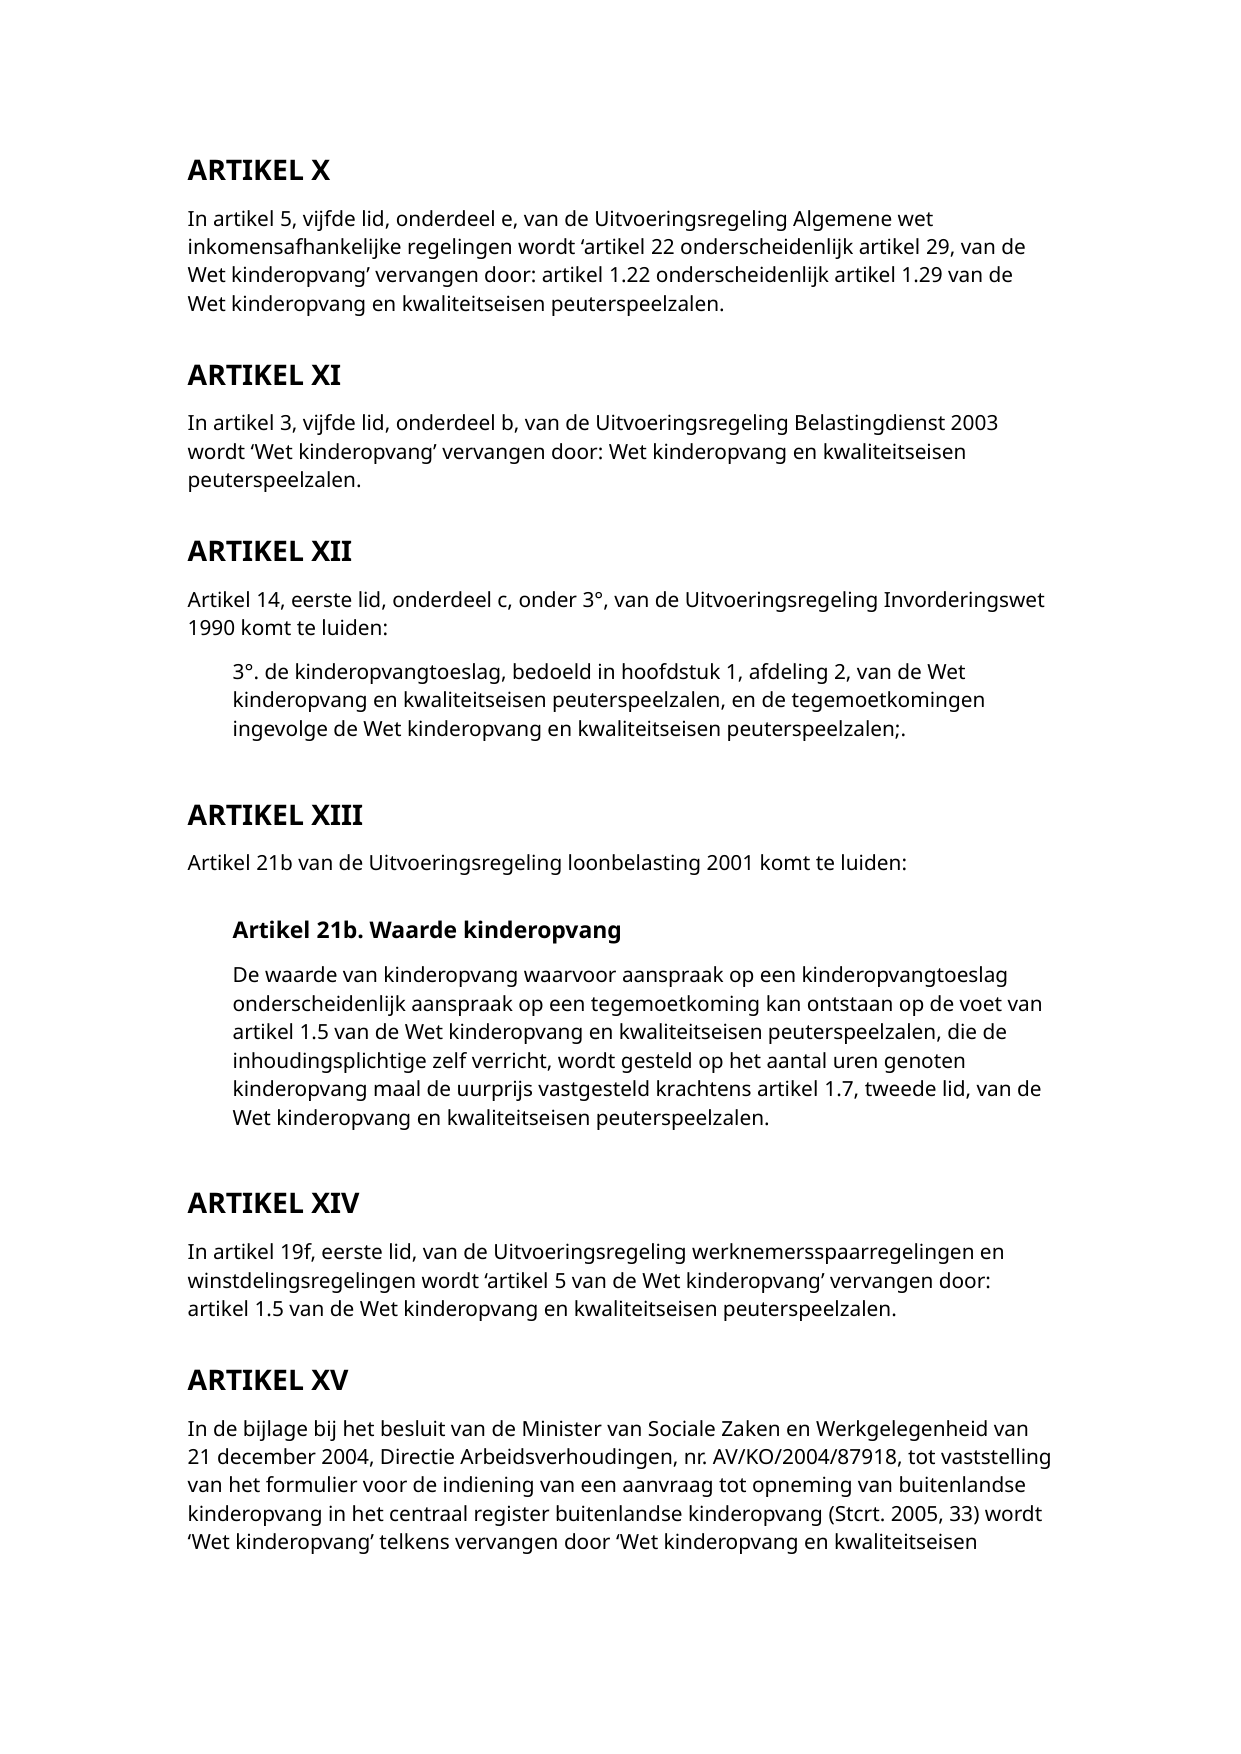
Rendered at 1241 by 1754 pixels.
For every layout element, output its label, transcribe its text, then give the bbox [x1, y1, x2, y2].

text Artikel 14, eerste lid, onderdeel c, onder 3°, van de Uitvoeringsregeling Invorderingswet 1990 komt te luiden: [187, 585, 1053, 642]
subtitle Artikel 21b. Waarde kinderopvang [232, 914, 1053, 946]
text Artikel 21b van de Uitvoeringsregeling loonbelasting 2001 komt te luiden: [187, 848, 1053, 877]
text In artikel 19f, eerste lid, van de Uitvoeringsregeling werknemersspaarregelingen en winstdelingsregelingen wordt ‘artikel 5 van de Wet kinderopvang’ vervangen door: artikel 1.5 van de Wet kinderopvang en kwaliteitseisen peuterspeelzalen. [187, 1237, 1053, 1323]
text In artikel 5, vijfde lid, onderdeel e, van de Uitvoeringsregeling Algemene wet inkomensafhankelijke regelingen wordt ‘artikel 22 onderscheidenlijk artikel 29, van de Wet kinderopvang’ vervangen door: artikel 1.22 onderscheidenlijk artikel 1.29 van de Wet kinderopvang en kwaliteitseisen peuterspeelzalen. [187, 204, 1053, 317]
subtitle ARTIKEL XV [187, 1360, 1053, 1399]
text 3°. de kinderopvangtoeslag, bedoeld in hoofdstuk 1, afdeling 2, van de Wet kinderopvang en kwaliteitseisen peuterspeelzalen, en de tegemoetkomingen ingevolge de Wet kinderopvang en kwaliteitseisen peuterspeelzalen;. [232, 657, 1053, 742]
subtitle ARTIKEL XIII [187, 795, 1053, 833]
text De waarde van kinderopvang waarvoor aanspraak op een kinderopvangtoeslag onderscheidenlijk aanspraak op een tegemoetkoming kan ontstaan op de voet van artikel 1.5 van de Wet kinderopvang en kwaliteitseisen peuterspeelzalen, die de inhoudingsplichtige zelf verricht, wordt gesteld op het aantal uren genoten kinderopvang maal de uurprijs vastgesteld krachtens artikel 1.7, tweede lid, van de Wet kinderopvang en kwaliteitseisen peuterspeelzalen. [232, 961, 1053, 1131]
subtitle ARTIKEL XIV [187, 1184, 1053, 1222]
subtitle ARTIKEL X [187, 150, 1053, 189]
subtitle ARTIKEL XII [187, 531, 1053, 570]
text In artikel 3, vijfde lid, onderdeel b, van de Uitvoeringsregeling Belastingdienst 2003 wordt ‘Wet kinderopvang’ vervangen door: Wet kinderopvang en kwaliteitseisen peuterspeelzalen. [187, 408, 1053, 494]
subtitle ARTIKEL XI [187, 355, 1053, 393]
text In de bijlage bij het besluit van de Minister van Sociale Zaken en Werkgelegenheid van 21 december 2004, Directie Arbeidsverhoudingen, nr. AV/KO/2004/87918, tot vaststelling van het formulier voor de indiening van een aanvraag tot opneming van buitenlandse kinderopvang in het centraal register buitenlandse kinderopvang (Stcrt. 2005, 33) wordt ‘Wet kinderopvang’ telkens vervangen door ‘Wet kinderopvang en kwaliteitseisen [187, 1414, 1053, 1556]
